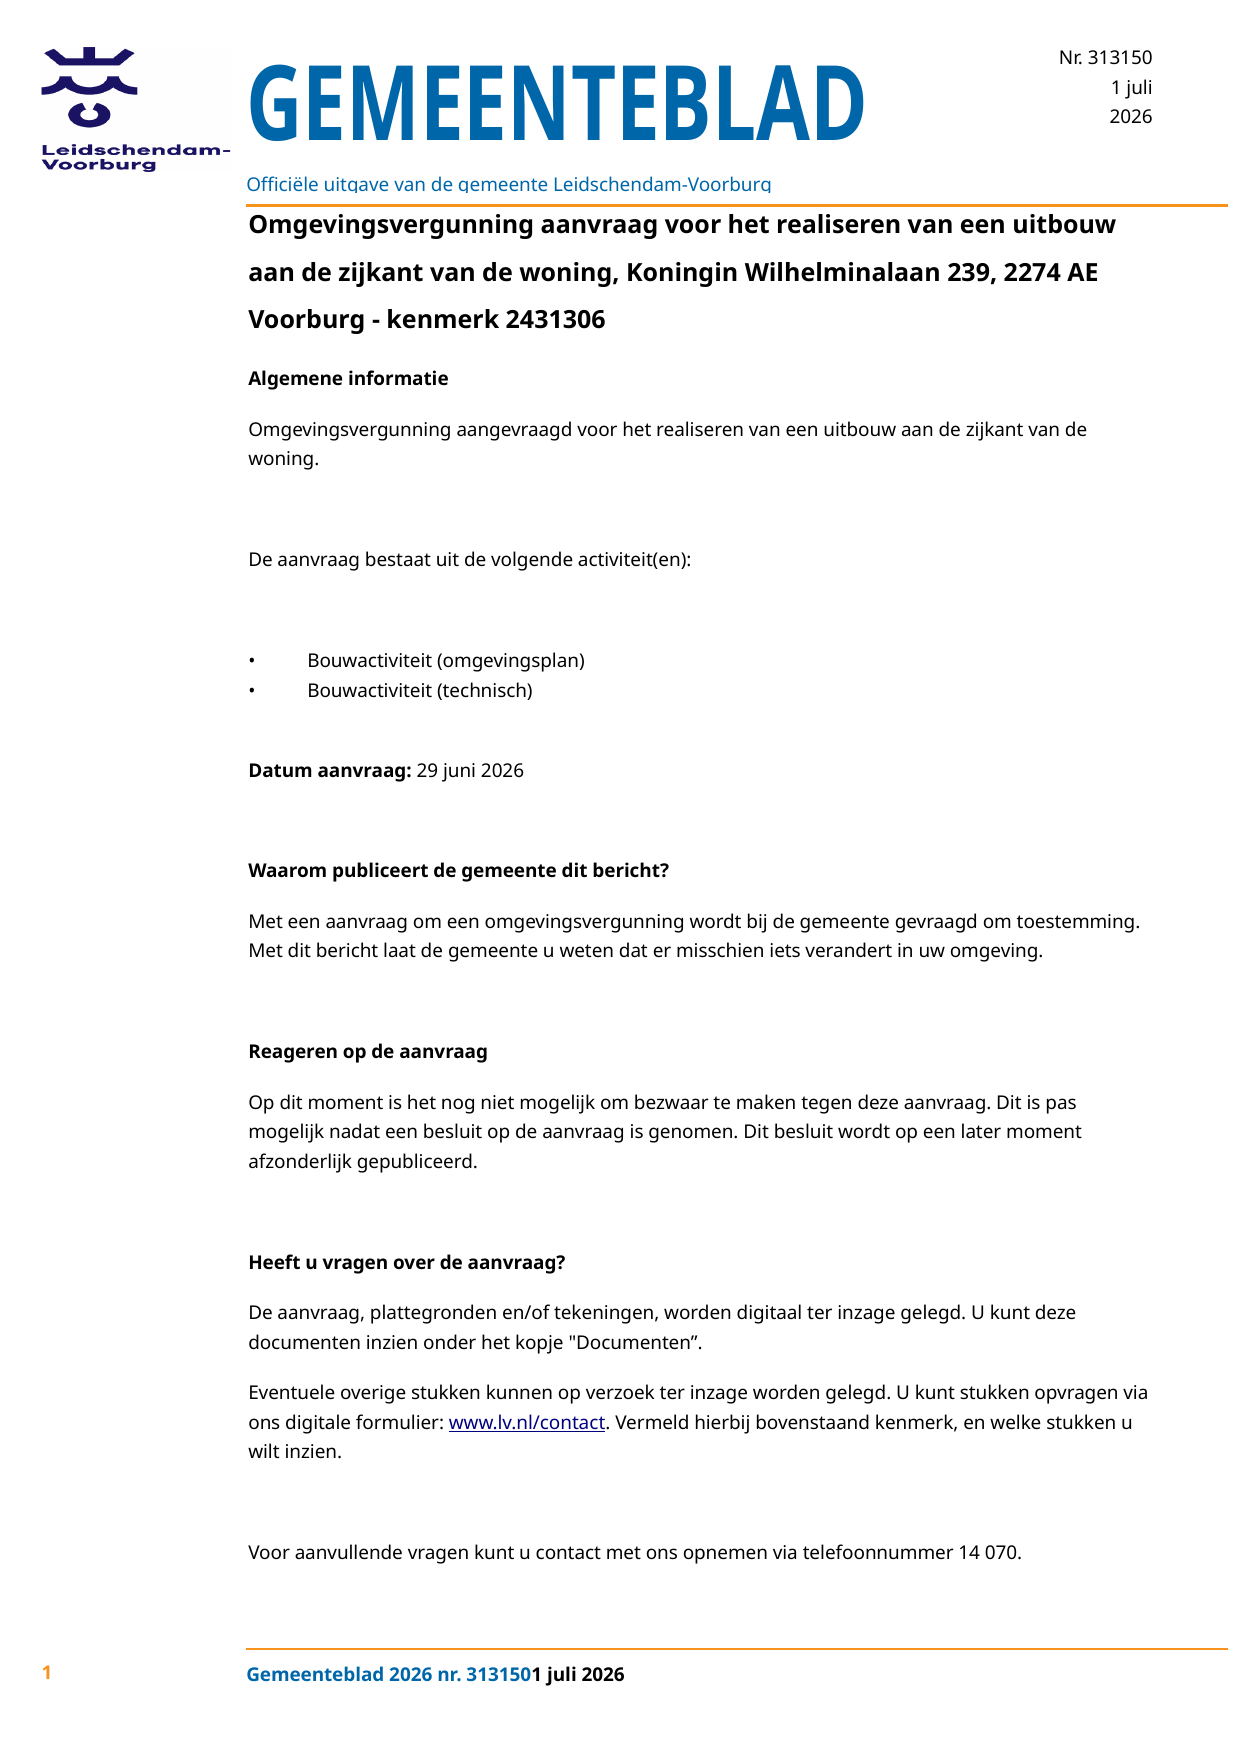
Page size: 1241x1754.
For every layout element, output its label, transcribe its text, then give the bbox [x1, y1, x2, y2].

text Datum aanvraag: 29 juni 2026 [248, 757, 1152, 782]
text Voor aanvullende vragen kunt u contact met ons opnemen via telefoonnummer 14 070. [248, 1539, 1152, 1565]
text De aanvraag, plattegronden en/of tekeningen, worden digitaal ter inzage gelegd. U kunt deze documenten inzien onder het kopje "Documenten”. [248, 1299, 1152, 1354]
text Reageren op de aanvraag [248, 1038, 1152, 1064]
text De aanvraag bestaat uit de volgende activiteit(en): [248, 546, 1152, 572]
text Algemene informatie [248, 366, 1152, 391]
text Heeft u vragen over de aanvraag? [248, 1249, 1152, 1274]
text Omgevingsvergunning aanvraag voor het realiseren van een uitbouw aan de zijkant van de woning, Koningin Wilhelminalaan 239, 2274 AE Voorburg - kenmerk 2431306 [248, 207, 1152, 336]
list Bouwactiviteit (technisch) [248, 677, 1152, 702]
text Op dit moment is het nog niet mogelijk om bezwaar te maken tegen deze aanvraag. Dit is pas mogelijk nadat een besluit op de aanvraag is genomen. Dit besluit wordt op een later moment afzonderlijk gepubliceerd. [248, 1089, 1152, 1174]
text Waarom publiceert de gemeente dit bericht? [248, 858, 1152, 883]
text Met een aanvraag om een omgevingsvergunning wordt bij de gemeente gevraagd om toestemming. Met dit bericht laat de gemeente u weten dat er misschien iets verandert in uw omgeving. [248, 908, 1152, 963]
list Bouwactiviteit (omgevingsplan) [248, 647, 1152, 673]
text Eventuele overige stukken kunnen op verzoek ter inzage worden gelegd. U kunt stukken opvragen via ons digitale formulier: www.lv.nl/contact. Vermeld hierbij bovenstaand kenmerk, en welke stukken u wilt inzien. [248, 1379, 1152, 1464]
text Omgevingsvergunning aangevraagd voor het realiseren van een uitbouw aan de zijkant van de woning. [248, 416, 1152, 471]
picture [41, 47, 231, 172]
